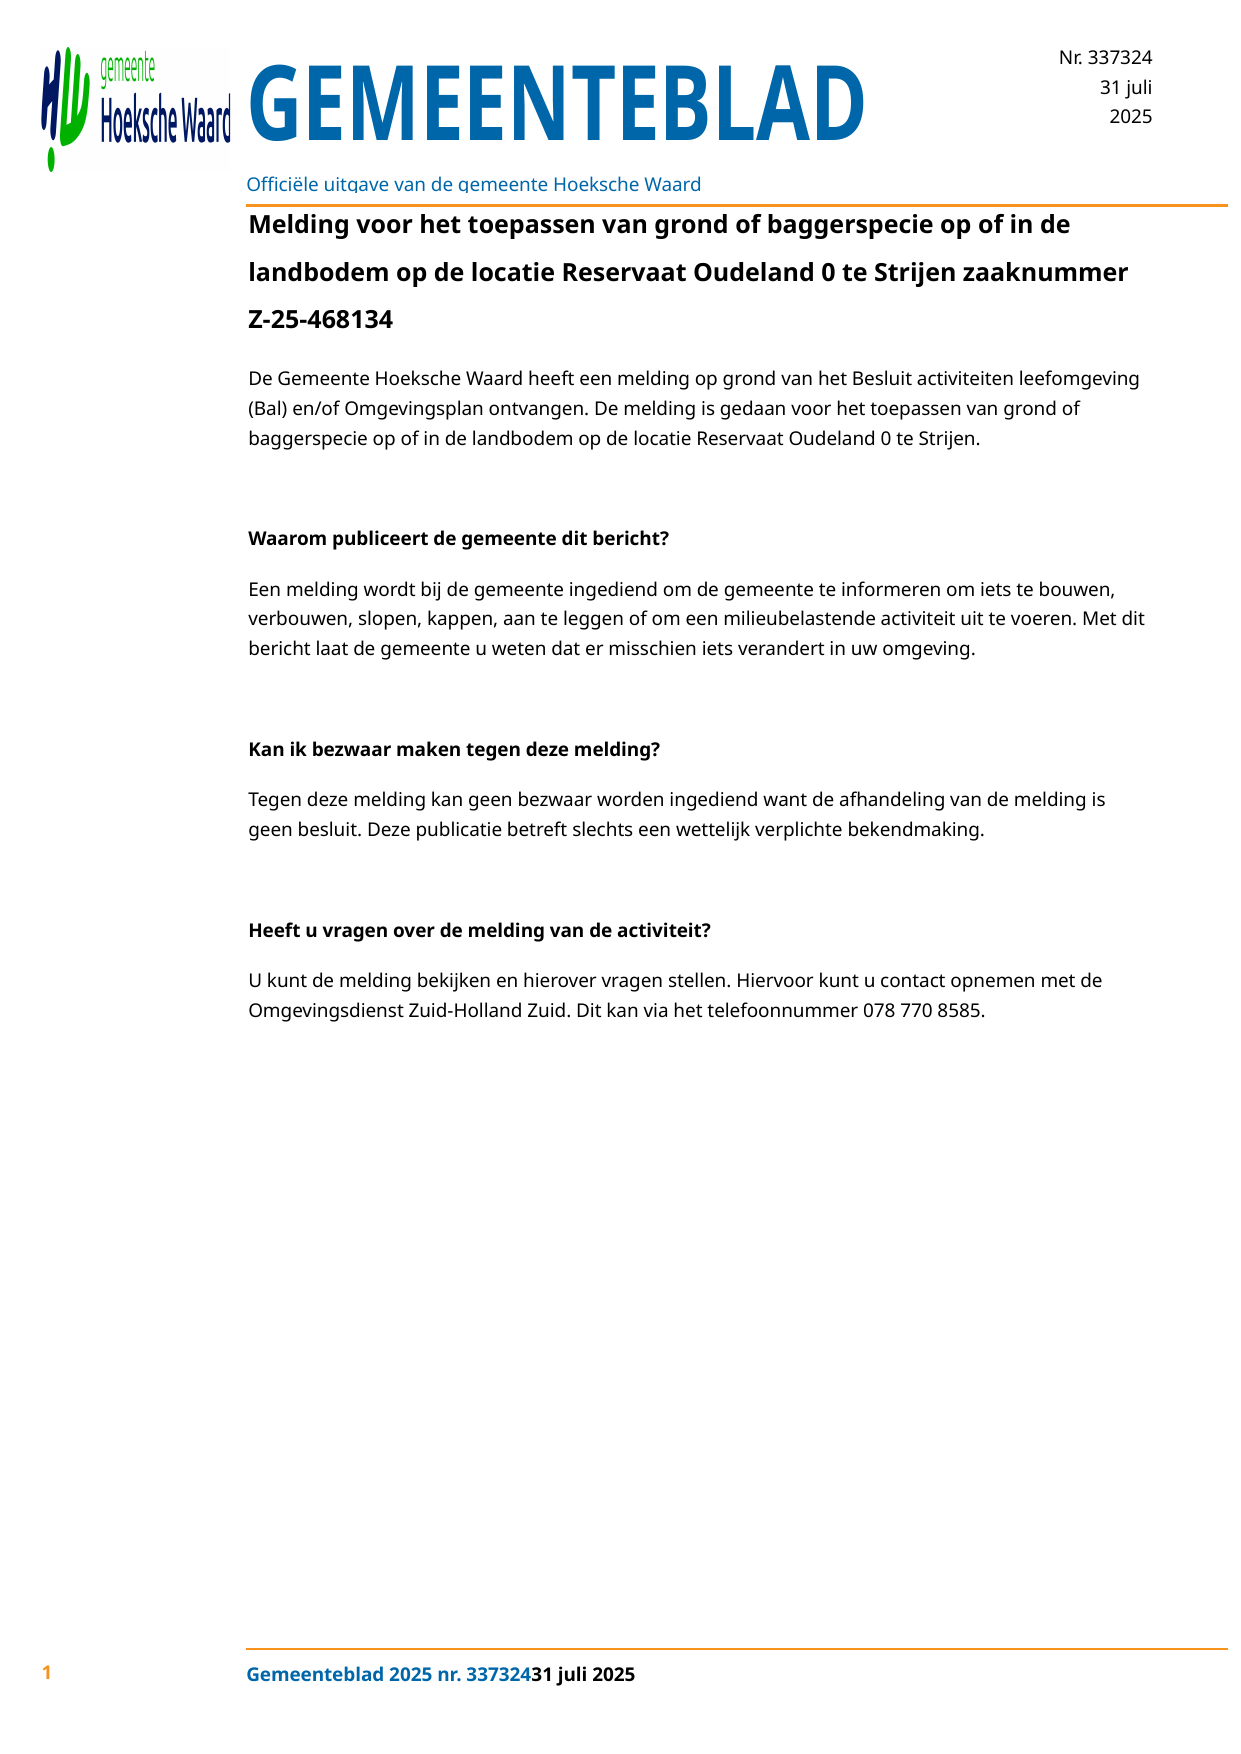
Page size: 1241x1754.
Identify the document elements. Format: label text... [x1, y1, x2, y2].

text Melding voor het toepassen van grond of baggerspecie op of in de landbodem op de locatie Reservaat Oudeland 0 te Strijen zaaknummer Z-25-468134 [248, 207, 1152, 336]
text De Gemeente Hoeksche Waard heeft een melding op grond van het Besluit activiteiten leefomgeving (Bal) en/of Omgevingsplan ontvangen. De melding is gedaan voor het toepassen van grond of baggerspecie op of in de landbodem op de locatie Reservaat Oudeland 0 te Strijen. [248, 366, 1152, 450]
picture [41, 47, 231, 172]
text Kan ik bezwaar maken tegen deze melding? [248, 736, 1152, 762]
text Een melding wordt bij de gemeente ingediend om de gemeente te informeren om iets te bouwen, verbouwen, slopen, kappen, aan te leggen of om een milieubelastende activiteit uit te voeren. Met dit bericht laat de gemeente u weten dat er misschien iets verandert in uw omgeving. [248, 576, 1152, 661]
text Heeft u vragen over de melding van de activiteit? [248, 917, 1152, 942]
text Waarom publiceert de gemeente dit bericht? [248, 526, 1152, 551]
text U kunt de melding bekijken en hierover vragen stellen. Hiervoor kunt u contact opnemen met de Omgevingsdienst Zuid-Holland Zuid. Dit kan via het telefoonnummer 078 770 8585. [248, 967, 1152, 1022]
text Tegen deze melding kan geen bezwaar worden ingediend want de afhandeling van de melding is geen besluit. Deze publicatie betreft slechts een wettelijk verplichte bekendmaking. [248, 786, 1152, 842]
